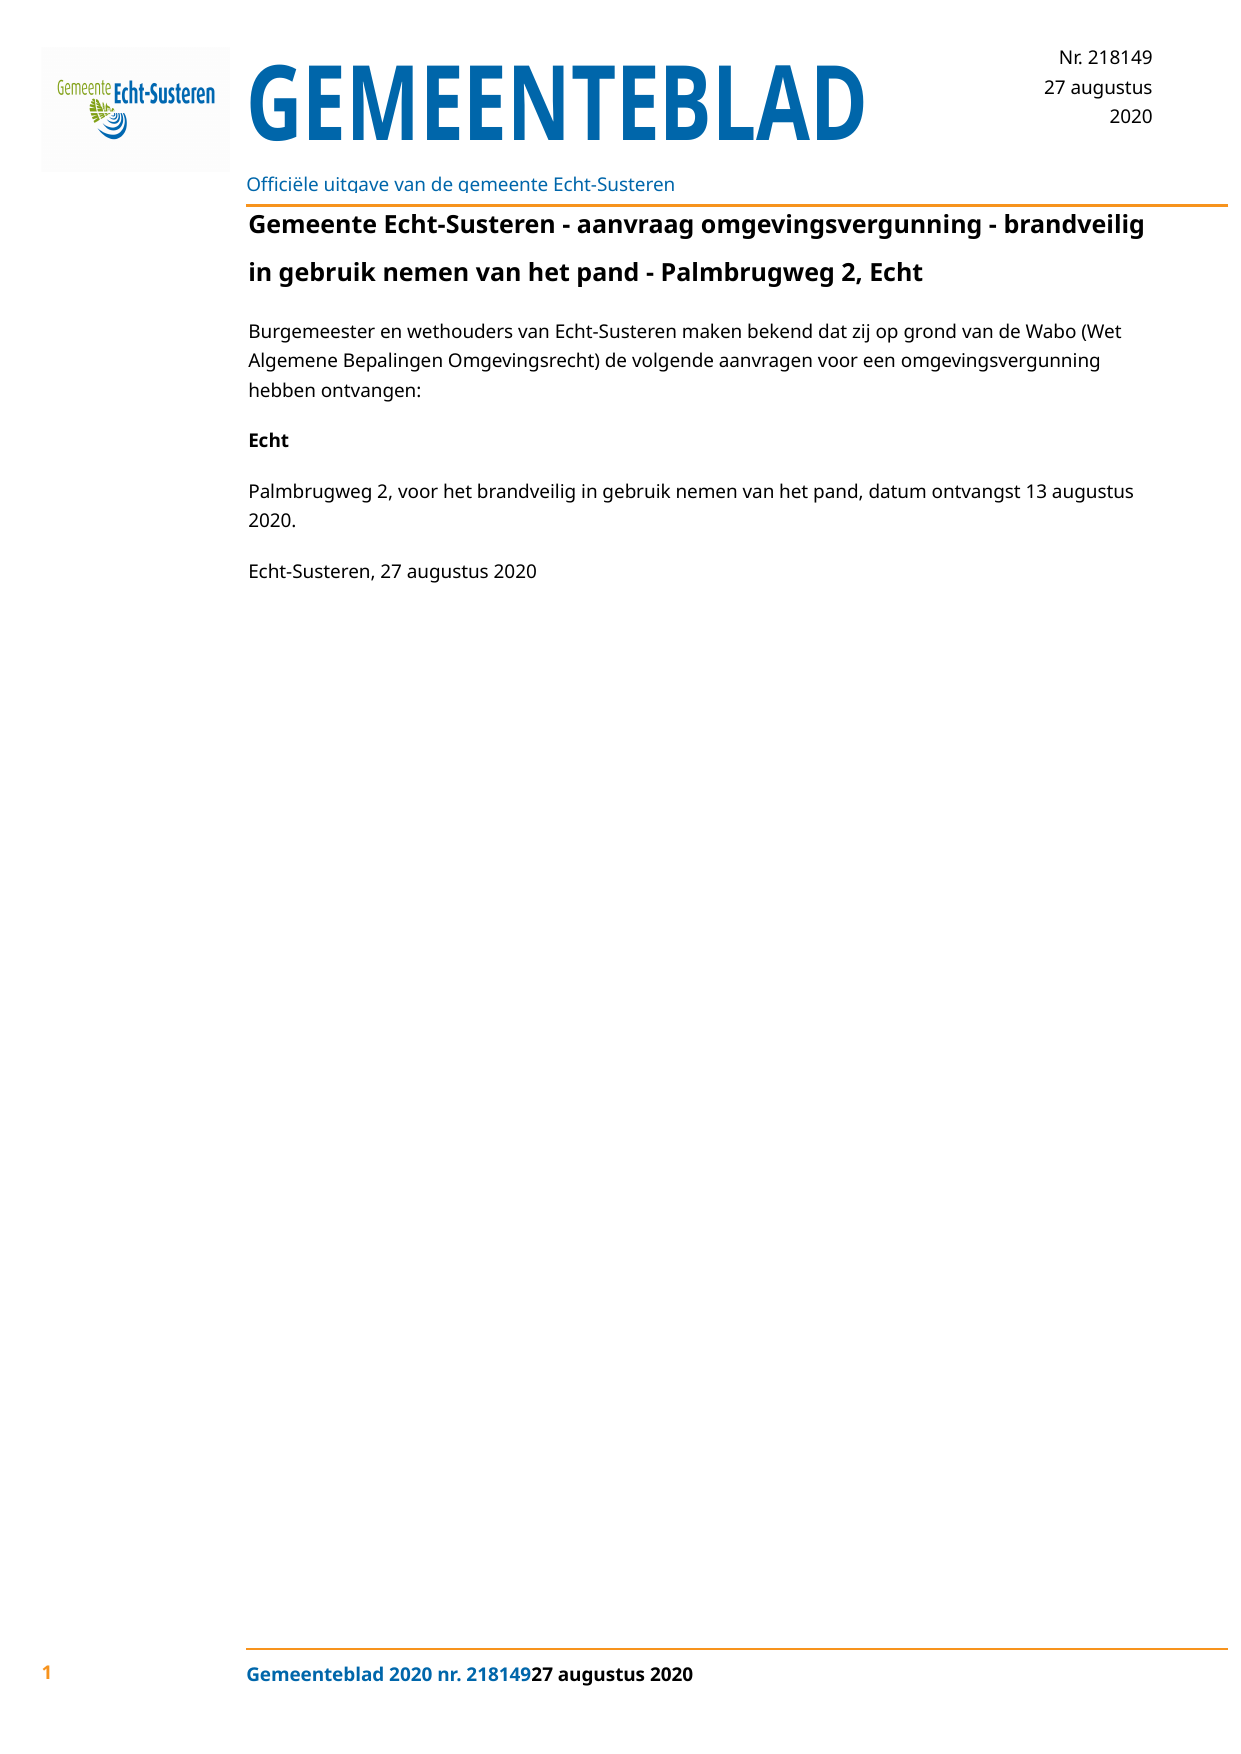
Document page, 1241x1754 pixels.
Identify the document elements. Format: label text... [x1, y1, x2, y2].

text Burgemeester en wethouders van Echt-Susteren maken bekend dat zij op grond van de Wabo (Wet Algemene Bepalingen Omgevingsrecht) de volgende aanvragen voor een omgevingsvergunning hebben ontvangen: [248, 318, 1152, 403]
text Echt-Susteren, 27 augustus 2020 [248, 558, 1152, 584]
text Echt [248, 427, 1152, 453]
text Gemeente Echt-Susteren - aanvraag omgevingsvergunning - brandveilig in gebruik nemen van het pand - Palmbrugweg 2, Echt [248, 207, 1152, 288]
picture [41, 47, 231, 172]
text Palmbrugweg 2, voor het brandveilig in gebruik nemen van het pand, datum ontvangst 13 augustus 2020. [248, 478, 1152, 533]
